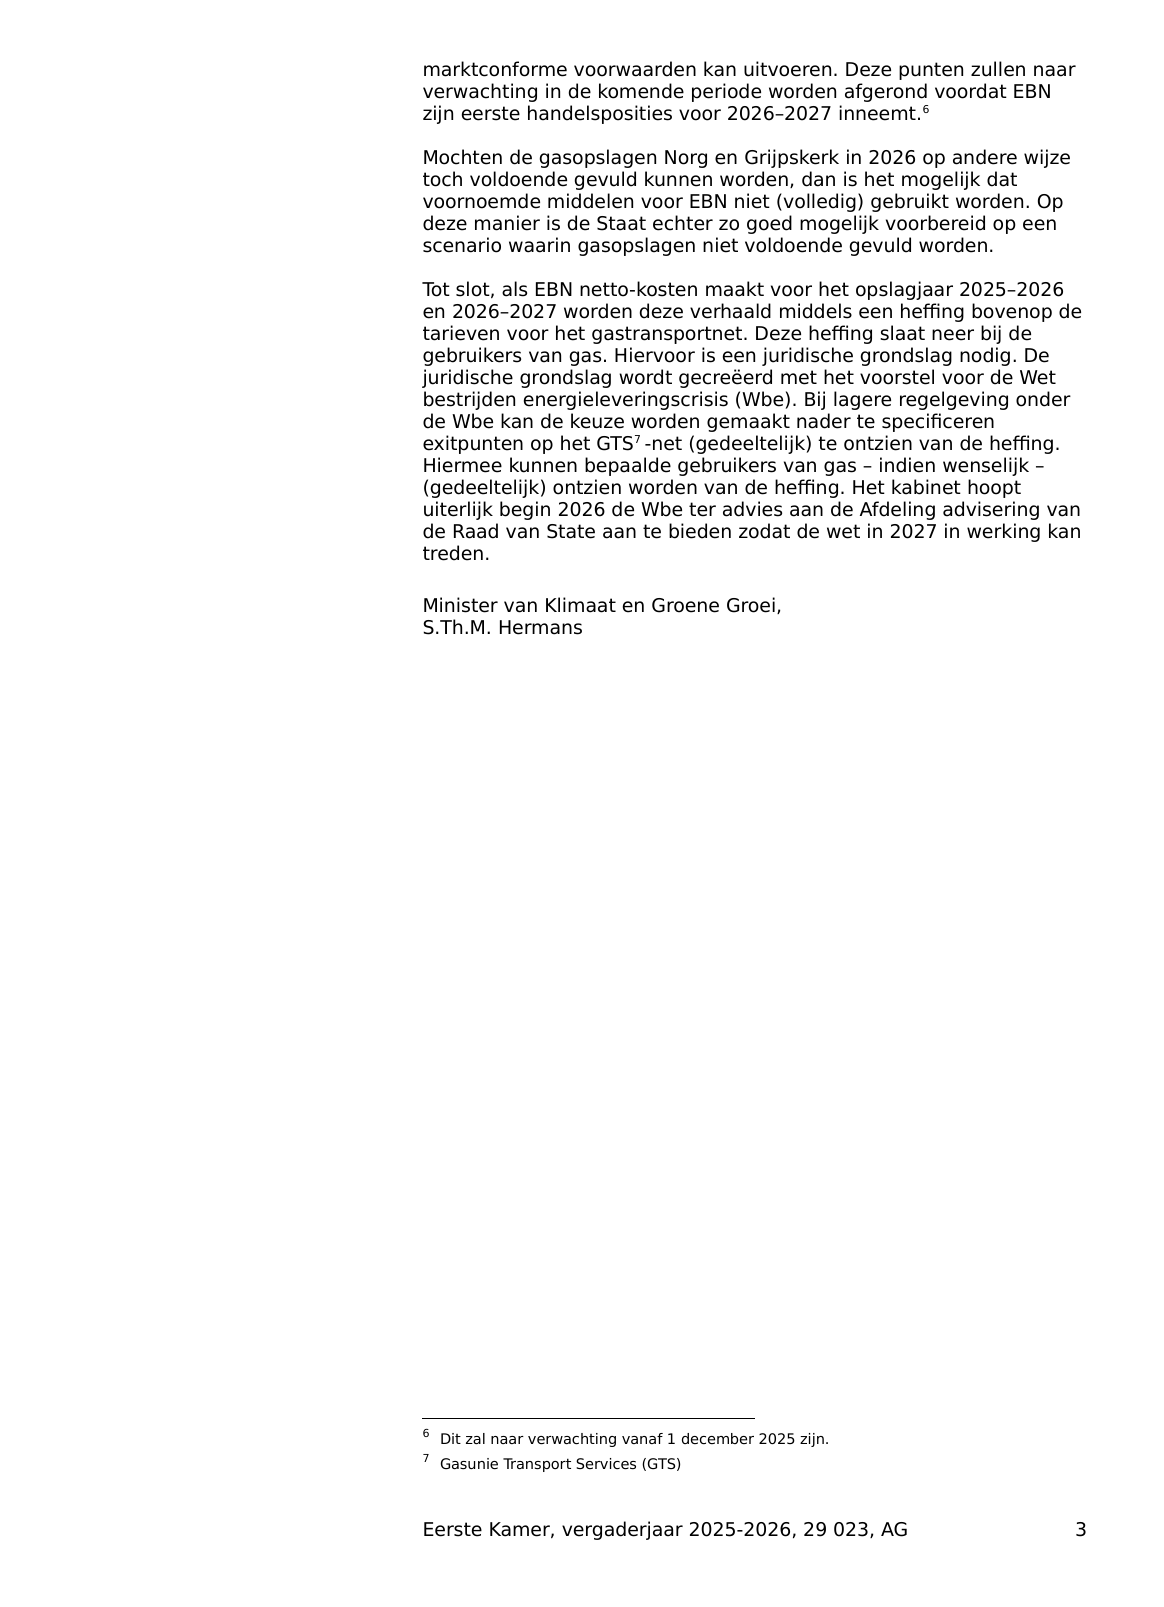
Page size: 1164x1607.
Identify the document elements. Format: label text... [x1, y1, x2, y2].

text marktconforme voorwaarden kan uitvoeren. Deze punten zullen naar verwachting in de komende periode worden afgerond voordat EBN zijn eerste handelsposities voor 2026–2027 inneemt. [422, 59, 1087, 125]
text Mochten de gasopslagen Norg en Grijpskerk in 2026 op andere wijze toch voldoende gevuld kunnen worden, dan is het mogelijk dat voornoemde middelen voor EBN niet (volledig) gebruikt worden. Op deze manier is de Staat echter zo goed mogelijk voorbereid op een scenario waarin gasopslagen niet voldoende gevuld worden. [422, 147, 1087, 257]
text Tot slot, als EBN netto-kosten maakt voor het opslagjaar 2025–2026 en 2026–2027 worden deze verhaald middels een heffing bovenop de tarieven voor het gastransportnet. Deze heffing slaat neer bij de gebruikers van gas. Hiervoor is een juridische grondslag nodig. De juridische grondslag wordt gecreëerd met het voorstel voor de Wet bestrijden energieleveringscrisis (Wbe). Bij lagere regelgeving onder de Wbe kan de keuze worden gemaakt nader te specificeren exitpunten op het GTS-net (gedeeltelijk) te ontzien van de heffing. Hiermee kunnen bepaalde gebruikers van gas – indien wenselijk – (gedeeltelijk) ontzien worden van de heffing. Het kabinet hoopt uiterlijk begin 2026 de Wbe ter advies aan de Afdeling advisering van de Raad van State aan te bieden zodat de wet in 2027 in werking kan treden. [422, 279, 1087, 565]
text Gasunie Transport Services (GTS) [422, 1452, 1087, 1474]
text Dit zal naar verwachting vanaf 1 december 2025 zijn. [422, 1427, 1087, 1449]
text Minister van Klimaat en Groene Groei, S.Th.M. Hermans [422, 595, 1087, 639]
